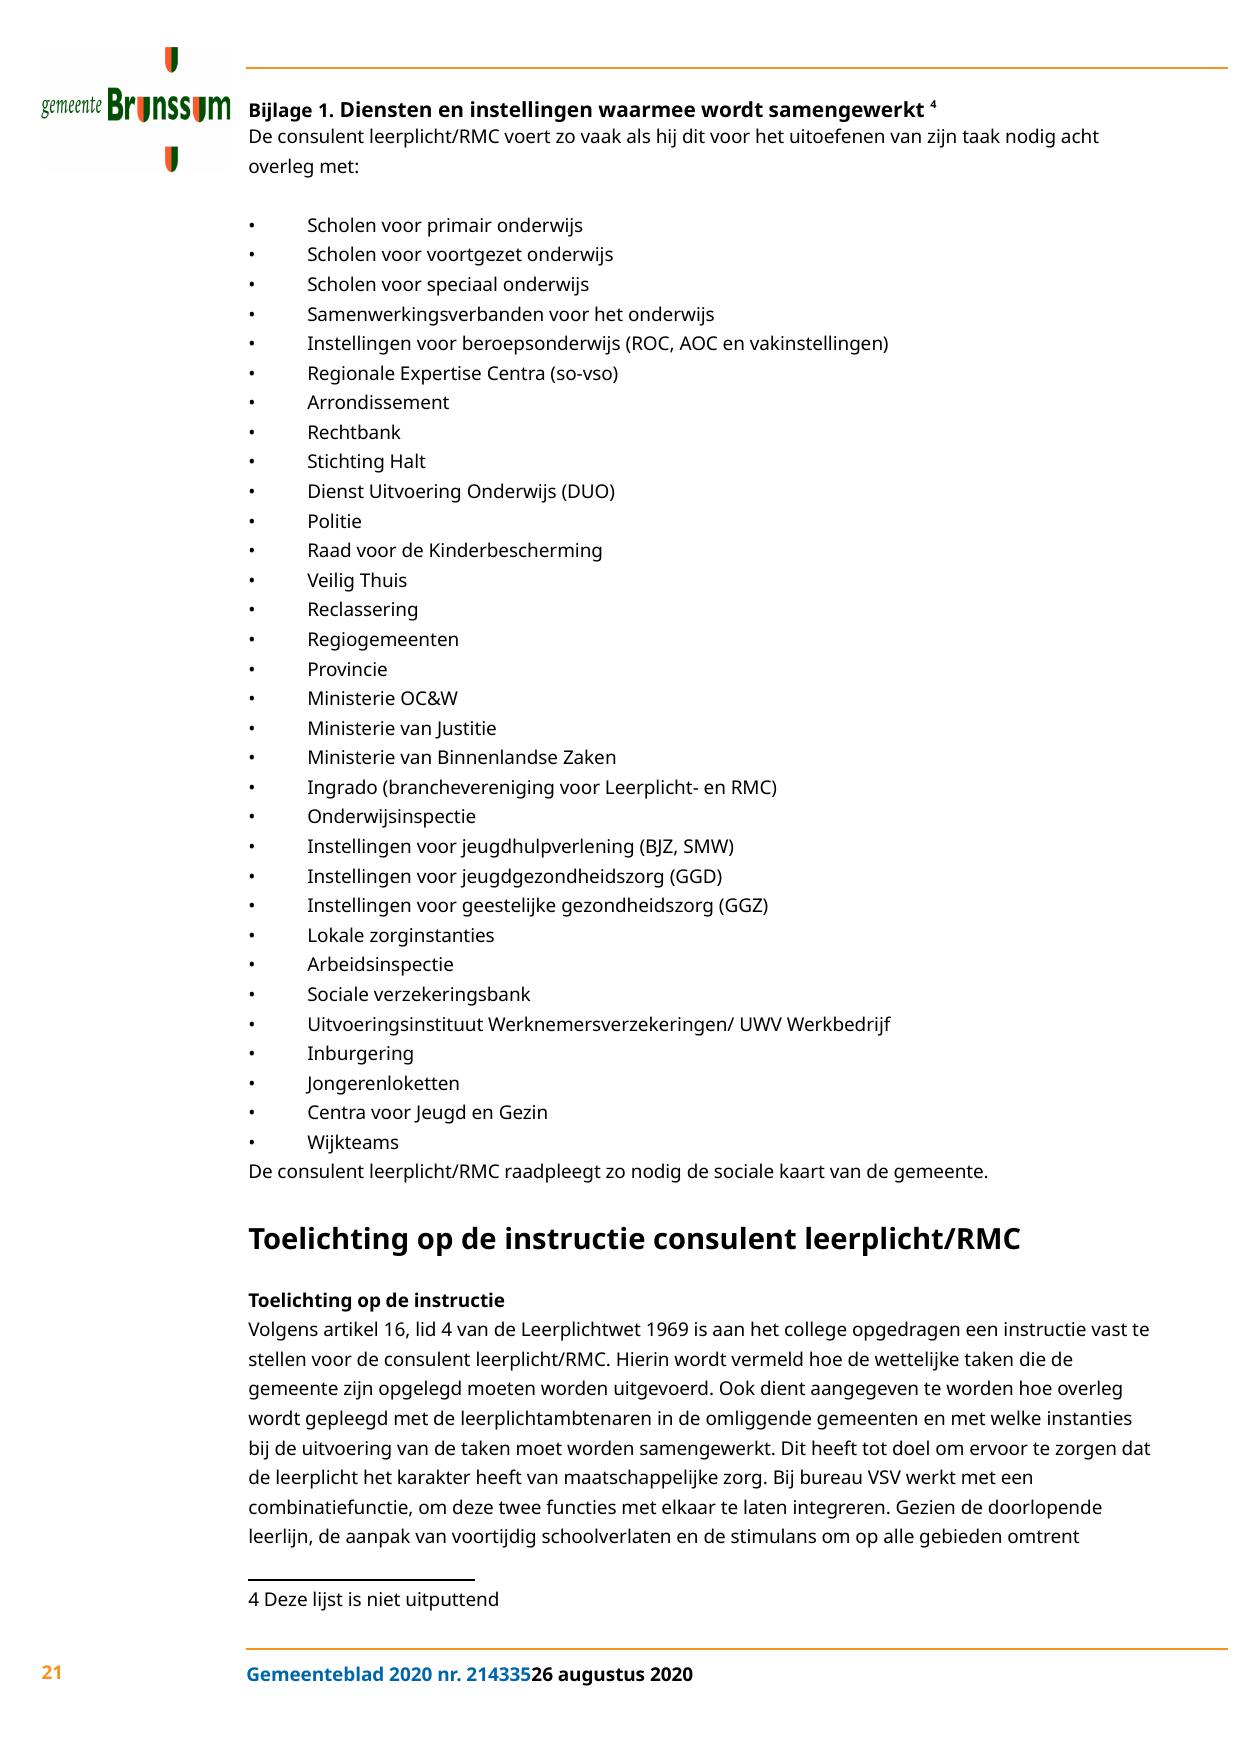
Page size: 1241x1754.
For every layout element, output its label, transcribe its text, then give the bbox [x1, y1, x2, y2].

list Inburgering [248, 1040, 1152, 1066]
list Centra voor Jeugd en Gezin [248, 1099, 1152, 1125]
list Veilig Thuis [248, 567, 1152, 593]
list Wijkteams [248, 1129, 1152, 1155]
list Ministerie van Justitie [248, 715, 1152, 741]
text Toelichting op de instructie [248, 1287, 1152, 1312]
picture [41, 47, 231, 172]
list Jongerenloketten [248, 1070, 1152, 1096]
text Toelichting op de instructie consulent leerplicht/RMC [248, 1218, 1152, 1258]
list Scholen voor speciaal onderwijs [248, 271, 1152, 297]
list Samenwerkingsverbanden voor het onderwijs [248, 301, 1152, 327]
list Regiogemeenten [248, 626, 1152, 652]
list Ingrado (branchevereniging voor Leerplicht- en RMC) [248, 774, 1152, 800]
list Ministerie OC&W [248, 685, 1152, 711]
list Ministerie van Binnenlandse Zaken [248, 744, 1152, 770]
list Arbeidsinspectie [248, 952, 1152, 977]
list Lokale zorginstanties [248, 922, 1152, 948]
list Instellingen voor geestelijke gezondheidszorg (GGZ) [248, 892, 1152, 918]
list Provincie [248, 656, 1152, 682]
list Sociale verzekeringsbank [248, 981, 1152, 1007]
list Reclassering [248, 597, 1152, 622]
list Arrondissement [248, 389, 1152, 415]
list Stichting Halt [248, 449, 1152, 474]
list Scholen voor primair onderwijs [248, 212, 1152, 238]
list Instellingen voor beroepsonderwijs (ROC, AOC en vakinstellingen) [248, 330, 1152, 356]
list Dienst Uitvoering Onderwijs (DUO) [248, 478, 1152, 504]
text De consulent leerplicht/RMC voert zo vaak als hij dit voor het uitoefenen van zijn taak nodig acht overleg met: [248, 123, 1152, 179]
list Instellingen voor jeugdhulpverlening (BJZ, SMW) [248, 833, 1152, 859]
list Onderwijsinspectie [248, 804, 1152, 829]
list Regionale Expertise Centra (so-vso) [248, 360, 1152, 386]
list Rechtbank [248, 419, 1152, 445]
text De consulent leerplicht/RMC raadpleegt zo nodig de sociale kaart van de gemeente. [248, 1159, 1152, 1184]
list Instellingen voor jeugdgezondheidszorg (GGD) [248, 863, 1152, 889]
list Raad voor de Kinderbescherming [248, 537, 1152, 563]
list Scholen voor voortgezet onderwijs [248, 242, 1152, 267]
text Volgens artikel 16, lid 4 van de Leerplichtwet 1969 is aan het college opgedragen een instructie vast te stellen voor de consulent leerplicht/RMC. Hierin wordt vermeld hoe de wettelijke taken die de gemeente zijn opgelegd moeten worden uitgevoerd. Ook dient aangegeven te worden hoe overleg wordt gepleegd met de leerplichtambtenaren in de omliggende gemeenten en met welke instanties bij de uitvoering van de taken moet worden samengewerkt. Dit heeft tot doel om ervoor te zorgen dat de leerplicht het karakter heeft van maatschappelijke zorg. Bij bureau VSV werkt met een combinatiefunctie, om deze twee functies met elkaar te laten integreren. Gezien de doorlopende leerlijn, de aanpak van voortijdig schoolverlaten en de stimulans om op alle gebieden omtrent [248, 1316, 1152, 1549]
text Bijlage 1. Diensten en instellingen waarmee wordt samengewerkt [248, 95, 1152, 123]
list Politie [248, 508, 1152, 534]
list Uitvoeringsinstituut Werknemersverzekeringen/ UWV Werkbedrijf [248, 1011, 1152, 1037]
text Deze lijst is niet uitputtend [248, 1586, 1152, 1612]
